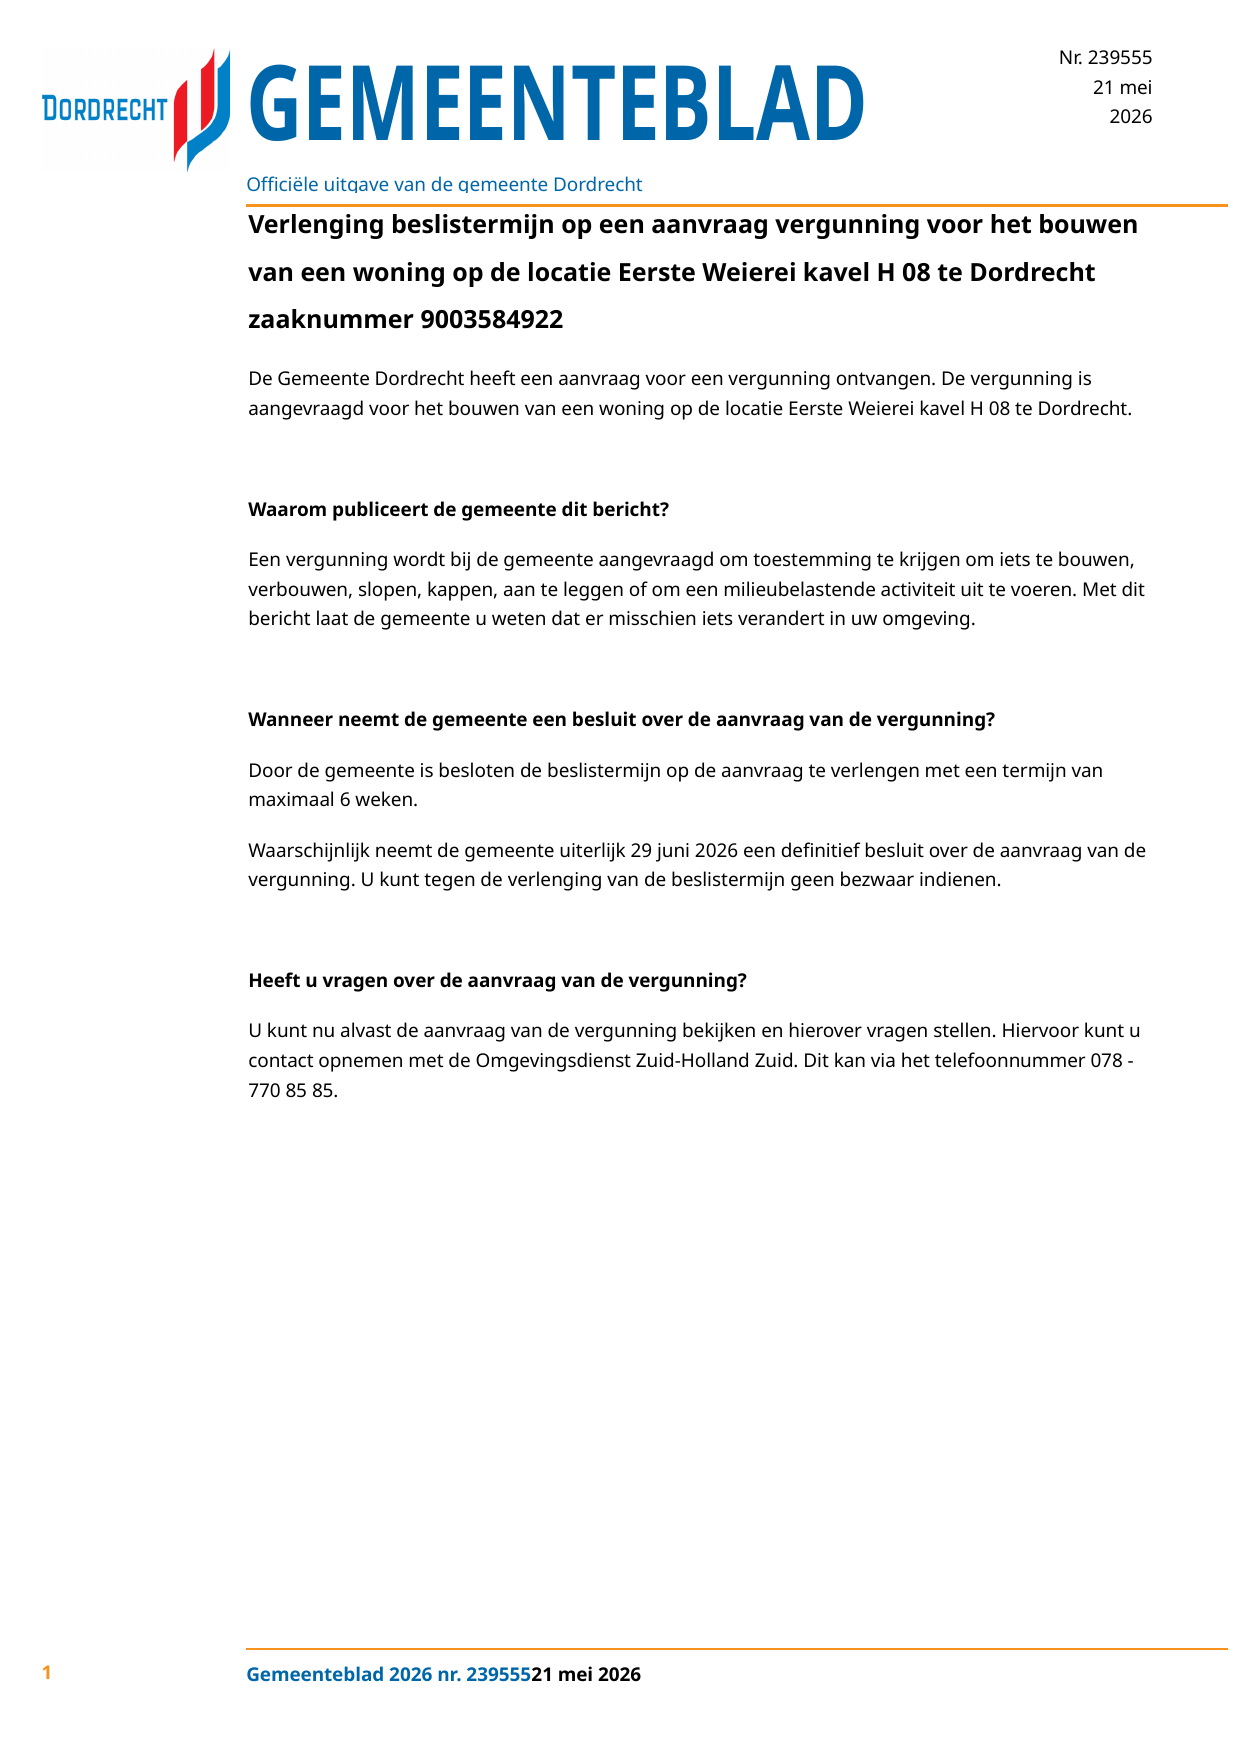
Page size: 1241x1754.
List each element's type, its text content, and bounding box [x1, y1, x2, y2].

picture [41, 47, 231, 172]
text U kunt nu alvast de aanvraag van de vergunning bekijken en hierover vragen stellen. Hiervoor kunt u contact opnemen met de Omgevingsdienst Zuid-Holland Zuid. Dit kan via het telefoonnummer 078 - 770 85 85. [248, 1018, 1152, 1102]
text Wanneer neemt de gemeente een besluit over de aanvraag van de vergunning? [248, 706, 1152, 732]
text De Gemeente Dordrecht heeft een aanvraag voor een vergunning ontvangen. De vergunning is aangevraagd voor het bouwen van een woning op de locatie Eerste Weierei kavel H 08 te Dordrecht. [248, 366, 1152, 421]
text Verlenging beslistermijn op een aanvraag vergunning voor het bouwen van een woning op de locatie Eerste Weierei kavel H 08 te Dordrecht zaaknummer 9003584922 [248, 207, 1152, 336]
text Waarschijnlijk neemt de gemeente uiterlijk 29 juni 2026 een definitief besluit over de aanvraag van de vergunning. U kunt tegen de verlenging van de beslistermijn geen bezwaar indienen. [248, 837, 1152, 892]
text Een vergunning wordt bij de gemeente aangevraagd om toestemming te krijgen om iets te bouwen, verbouwen, slopen, kappen, aan te leggen of om een milieubelastende activiteit uit te voeren. Met dit bericht laat de gemeente u weten dat er misschien iets verandert in uw omgeving. [248, 546, 1152, 631]
text Door de gemeente is besloten de beslistermijn op de aanvraag te verlengen met een termijn van maximaal 6 weken. [248, 757, 1152, 812]
text Waarom publiceert de gemeente dit bericht? [248, 496, 1152, 522]
text Heeft u vragen over de aanvraag van de vergunning? [248, 967, 1152, 993]
